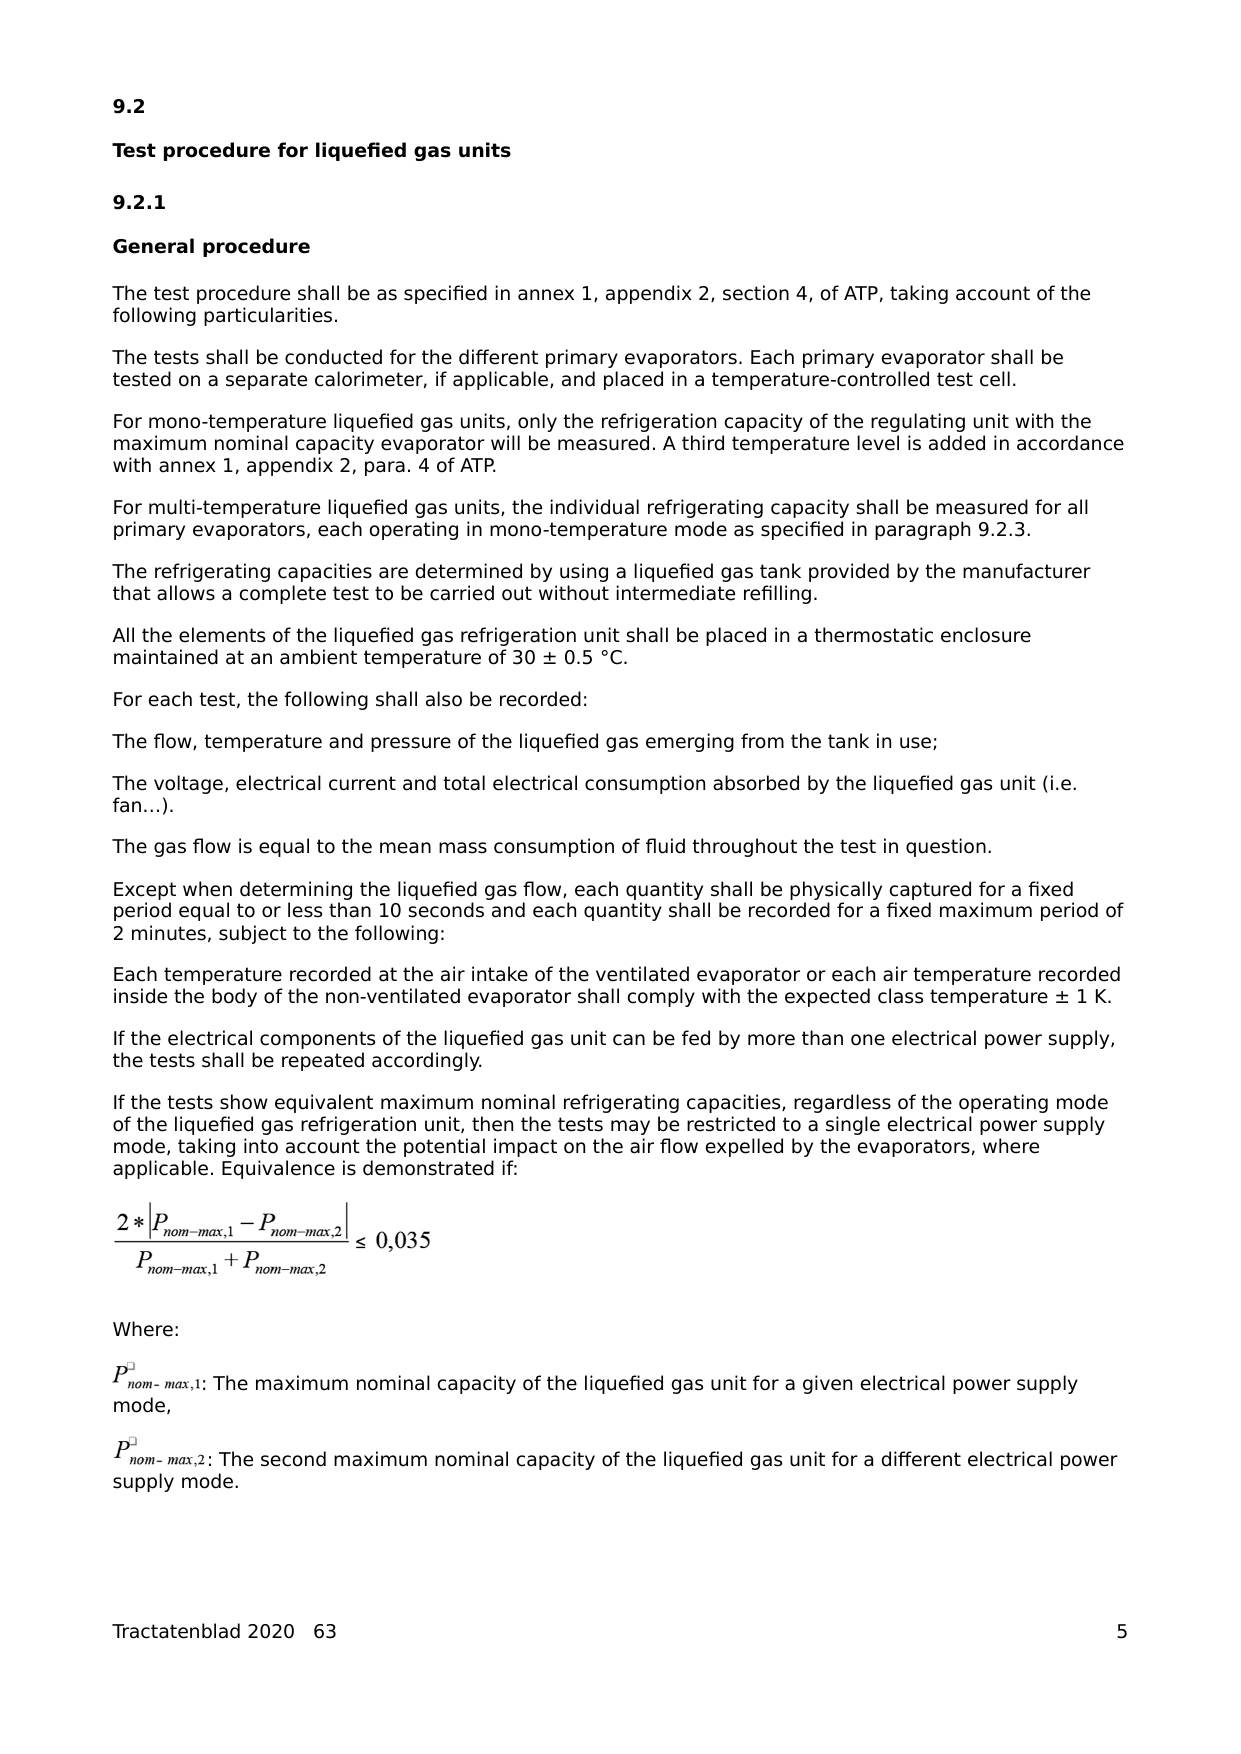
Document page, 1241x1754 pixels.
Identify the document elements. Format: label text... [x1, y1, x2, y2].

text Except when determining the liquefied gas flow, each quantity shall be physically captured for a fixed period equal to or less than 10 seconds and each quantity shall be recorded for a fixed maximum period of 2 minutes, subject to the following: [112, 878, 1128, 944]
text If the electrical components of the liquefied gas unit can be fed by more than one electrical power supply, the tests shall be repeated accordingly. [112, 1028, 1128, 1072]
picture [112, 1200, 432, 1277]
text : The maximum nominal capacity of the liquefied gas unit for a given electrical power supply mode, [112, 1361, 1128, 1417]
text The gas flow is equal to the mean mass consumption of fluid throughout the test in question. [112, 836, 1128, 858]
picture [112, 1361, 201, 1391]
text Where: [112, 1319, 1128, 1341]
picture [112, 1436, 207, 1467]
text The flow, temperature and pressure of the liquefied gas emerging from the tank in use; [112, 731, 1128, 752]
text For multi-temperature liquefied gas units, the individual refrigerating capacity shall be measured for all primary evaporators, each operating in mono-temperature mode as specified in paragraph 9.2.3. [112, 497, 1128, 541]
text The tests shall be conducted for the different primary evaporators. Each primary evaporator shall be tested on a separate calorimeter, if applicable, and placed in a temperature-controlled test cell. [112, 347, 1128, 391]
subtitle 9.2 Test procedure for liquefied gas units [112, 96, 1128, 162]
text Each temperature recorded at the air intake of the ventilated evaporator or each air temperature recorded inside the body of the non-ventilated evaporator shall comply with the expected class temperature ± 1 K. [112, 964, 1128, 1008]
text All the elements of the liquefied gas refrigeration unit shall be placed in a thermostatic enclosure maintained at an ambient temperature of 30 ± 0.5 °C. [112, 624, 1128, 668]
text The voltage, electrical current and total electrical consumption absorbed by the liquefied gas unit (i.e. fan…). [112, 772, 1128, 816]
text For each test, the following shall also be recorded: [112, 688, 1128, 711]
text The test procedure shall be as specified in annex 1, appendix 2, section 4, of ATP, taking account of the following particularities. [112, 283, 1128, 327]
subtitle 9.2.1 General procedure [112, 192, 1128, 258]
text The refrigerating capacities are determined by using a liquefied gas tank provided by the manufacturer that allows a complete test to be carried out without intermediate refilling. [112, 561, 1128, 604]
text For mono-temperature liquefied gas units, only the refrigeration capacity of the regulating unit with the maximum nominal capacity evaporator will be measured. A third temperature level is added in accordance with annex 1, appendix 2, para. 4 of ATP. [112, 411, 1128, 477]
text : The second maximum nominal capacity of the liquefied gas unit for a different electrical power supply mode. [112, 1437, 1128, 1493]
text If the tests show equivalent maximum nominal refrigerating capacities, regardless of the operating mode of the liquefied gas refrigeration unit, then the tests may be restricted to a single electrical power supply mode, taking into account the potential impact on the air flow expelled by the evaporators, where applicable. Equivalence is demonstrated if: [112, 1092, 1128, 1180]
